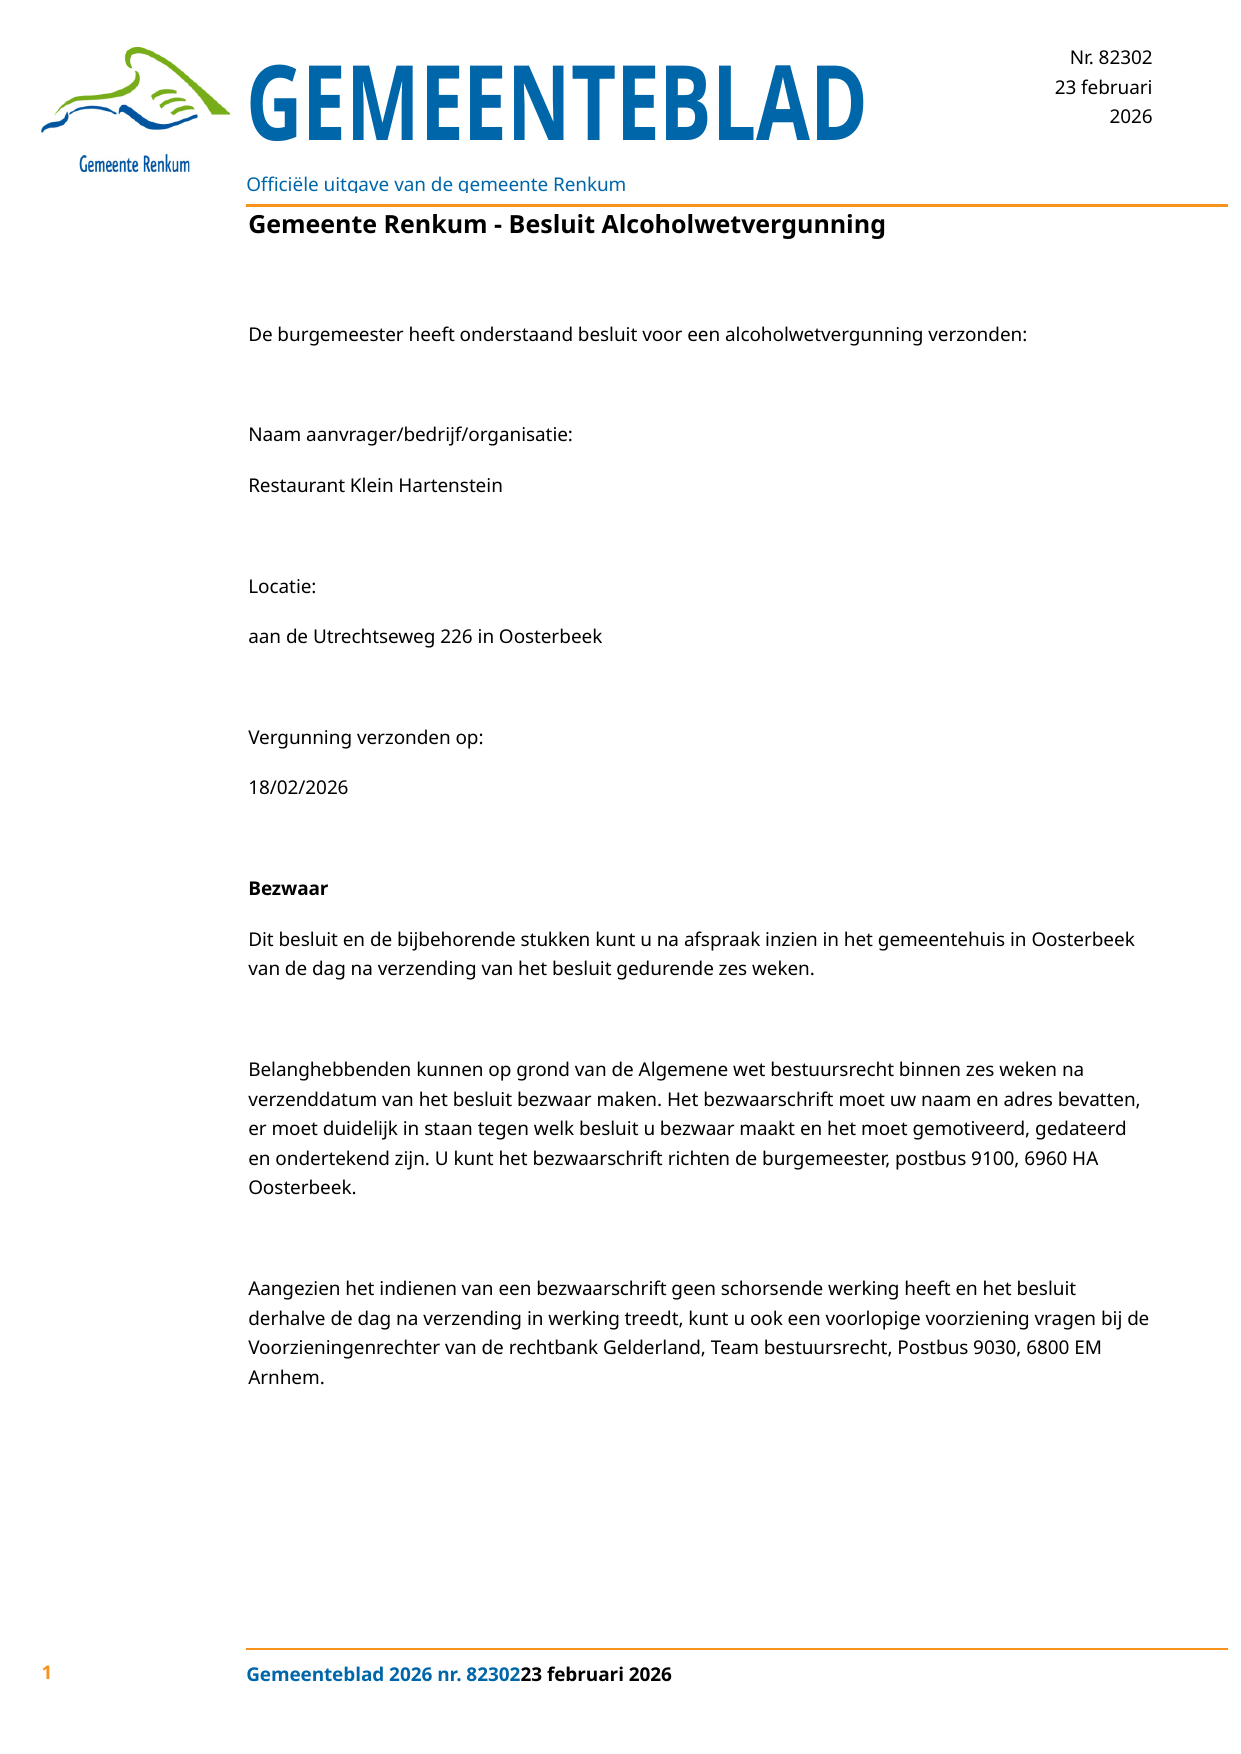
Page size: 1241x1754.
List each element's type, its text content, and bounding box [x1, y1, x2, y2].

text Bezwaar [248, 875, 1152, 901]
text Aangezien het indienen van een bezwaarschrift geen schorsende werking heeft en het besluit derhalve de dag na verzending in werking treedt, kunt u ook een voorlopige voorziening vragen bij de Voorzieningenrechter van de rechtbank Gelderland, Team bestuursrecht, Postbus 9030, 6800 EM Arnhem. [248, 1275, 1152, 1390]
text Locatie: [248, 573, 1152, 598]
text Gemeente Renkum - Besluit Alcoholwetvergunning [248, 207, 1152, 241]
picture [41, 47, 231, 172]
text aan de Utrechtseweg 226 in Oosterbeek [248, 623, 1152, 649]
text De burgemeester heeft onderstaand besluit voor een alcoholwetvergunning verzonden: [248, 321, 1152, 346]
text Naam aanvrager/bedrijf/organisatie: [248, 422, 1152, 447]
text Dit besluit en de bijbehorende stukken kunt u na afspraak inzien in het gemeentehuis in Oosterbeek van de dag na verzending van het besluit gedurende zes weken. [248, 926, 1152, 981]
text Restaurant Klein Hartenstein [248, 472, 1152, 498]
text Vergunning verzonden op: [248, 724, 1152, 750]
text 18/02/2026 [248, 774, 1152, 800]
text Belanghebbenden kunnen op grond van de Algemene wet bestuursrecht binnen zes weken na verzenddatum van het besluit bezwaar maken. Het bezwaarschrift moet uw naam en adres bevatten, er moet duidelijk in staan tegen welk besluit u bezwaar maakt en het moet gemotiveerd, gedateerd en ondertekend zijn. U kunt het bezwaarschrift richten de burgemeester, postbus 9100, 6960 HA Oosterbeek. [248, 1056, 1152, 1200]
